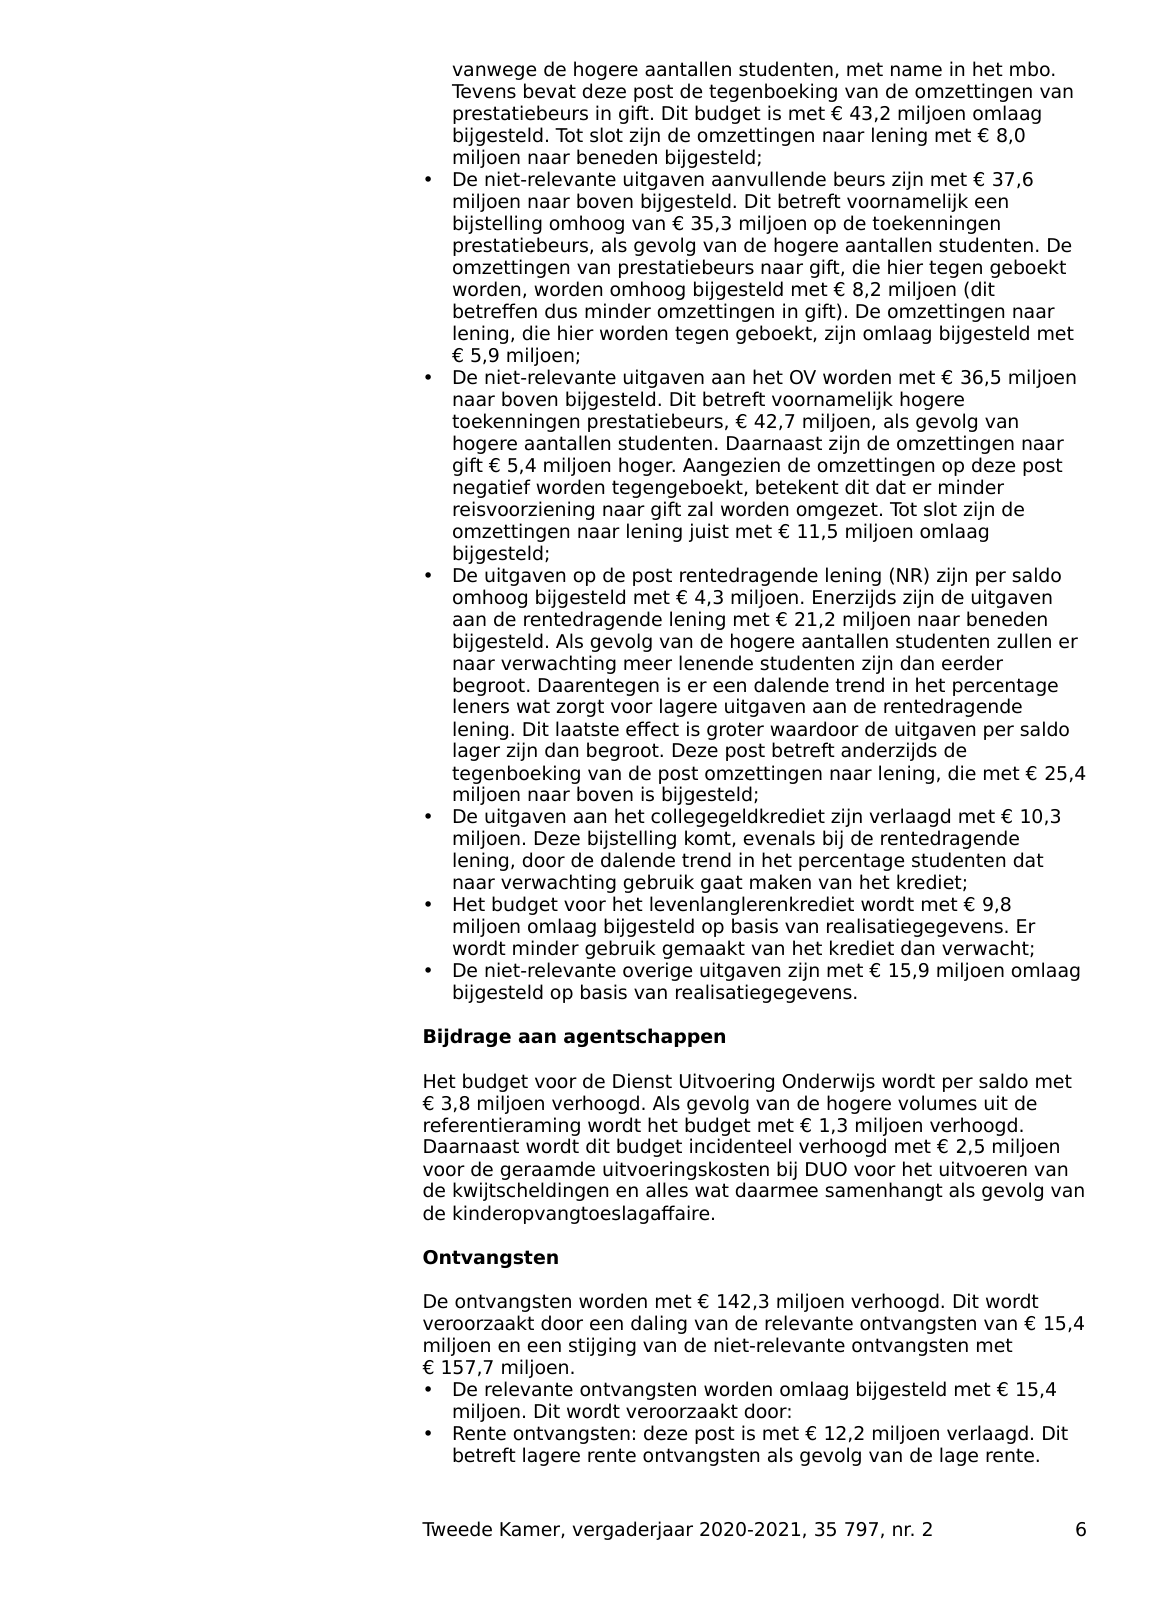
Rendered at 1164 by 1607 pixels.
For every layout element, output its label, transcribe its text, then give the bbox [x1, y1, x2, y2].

text De ontvangsten worden met € 142,3 miljoen verhoogd. Dit wordt veroorzaakt door een daling van de relevante ontvangsten van € 15,4 miljoen en een stijging van de niet-relevante ontvangsten met € 157,7 miljoen. [422, 1291, 1087, 1379]
text • De relevante ontvangsten worden omlaag bijgesteld met € 15,4 miljoen. Dit wordt veroorzaakt door: [422, 1379, 1087, 1423]
text • De niet-relevante uitgaven aanvullende beurs zijn met € 37,6 miljoen naar boven bijgesteld. Dit betreft voornamelijk een bijstelling omhoog van € 35,3 miljoen op de toekenningen prestatiebeurs, als gevolg van de hogere aantallen studenten. De omzettingen van prestatiebeurs naar gift, die hier tegen geboekt worden, worden omhoog bijgesteld met € 8,2 miljoen (dit betreffen dus minder omzettingen in gift). De omzettingen naar lening, die hier worden tegen geboekt, zijn omlaag bijgesteld met € 5,9 miljoen; [422, 169, 1087, 367]
text • De niet-relevante overige uitgaven zijn met € 15,9 miljoen omlaag bijgesteld op basis van realisatiegegevens. [422, 960, 1087, 1004]
text Het budget voor de Dienst Uitvoering Onderwijs wordt per saldo met € 3,8 miljoen verhoogd. Als gevolg van de hogere volumes uit de referentieraming wordt het budget met € 1,3 miljoen verhoogd. Daarnaast wordt dit budget incidenteel verhoogd met € 2,5 miljoen voor de geraamde uitvoeringskosten bij DUO voor het uitvoeren van de kwijtscheldingen en alles wat daarmee samenhangt als gevolg van de kinderopvangtoeslagaffaire. [422, 1071, 1087, 1224]
subtitle Ontvangsten [422, 1247, 1087, 1268]
text vanwege de hogere aantallen studenten, met name in het mbo. Tevens bevat deze post de tegenboeking van de omzettingen van prestatiebeurs in gift. Dit budget is met € 43,2 miljoen omlaag bijgesteld. Tot slot zijn de omzettingen naar lening met € 8,0 miljoen naar beneden bijgesteld; [422, 59, 1087, 169]
text • Het budget voor het levenlanglerenkrediet wordt met € 9,8 miljoen omlaag bijgesteld op basis van realisatiegegevens. Er wordt minder gebruik gemaakt van het krediet dan verwacht; [422, 894, 1087, 960]
text • De uitgaven op de post rentedragende lening (NR) zijn per saldo omhoog bijgesteld met € 4,3 miljoen. Enerzijds zijn de uitgaven aan de rentedragende lening met € 21,2 miljoen naar beneden bijgesteld. Als gevolg van de hogere aantallen studenten zullen er naar verwachting meer lenende studenten zijn dan eerder begroot. Daarentegen is er een dalende trend in het percentage leners wat zorgt voor lagere uitgaven aan de rentedragende lening. Dit laatste effect is groter waardoor de uitgaven per saldo lager zijn dan begroot. Deze post betreft anderzijds de tegenboeking van de post omzettingen naar lening, die met € 25,4 miljoen naar boven is bijgesteld; [422, 564, 1087, 806]
subtitle Bijdrage aan agentschappen [422, 1026, 1087, 1048]
text • Rente ontvangsten: deze post is met € 12,2 miljoen verlaagd. Dit betreft lagere rente ontvangsten als gevolg van de lage rente. [422, 1423, 1087, 1467]
text • De niet-relevante uitgaven aan het OV worden met € 36,5 miljoen naar boven bijgesteld. Dit betreft voornamelijk hogere toekenningen prestatiebeurs, € 42,7 miljoen, als gevolg van hogere aantallen studenten. Daarnaast zijn de omzettingen naar gift € 5,4 miljoen hoger. Aangezien de omzettingen op deze post negatief worden tegengeboekt, betekent dit dat er minder reisvoorziening naar gift zal worden omgezet. Tot slot zijn de omzettingen naar lening juist met € 11,5 miljoen omlaag bijgesteld; [422, 367, 1087, 564]
text • De uitgaven aan het collegegeldkrediet zijn verlaagd met € 10,3 miljoen. Deze bijstelling komt, evenals bij de rentedragende lening, door de dalende trend in het percentage studenten dat naar verwachting gebruik gaat maken van het krediet; [422, 806, 1087, 894]
